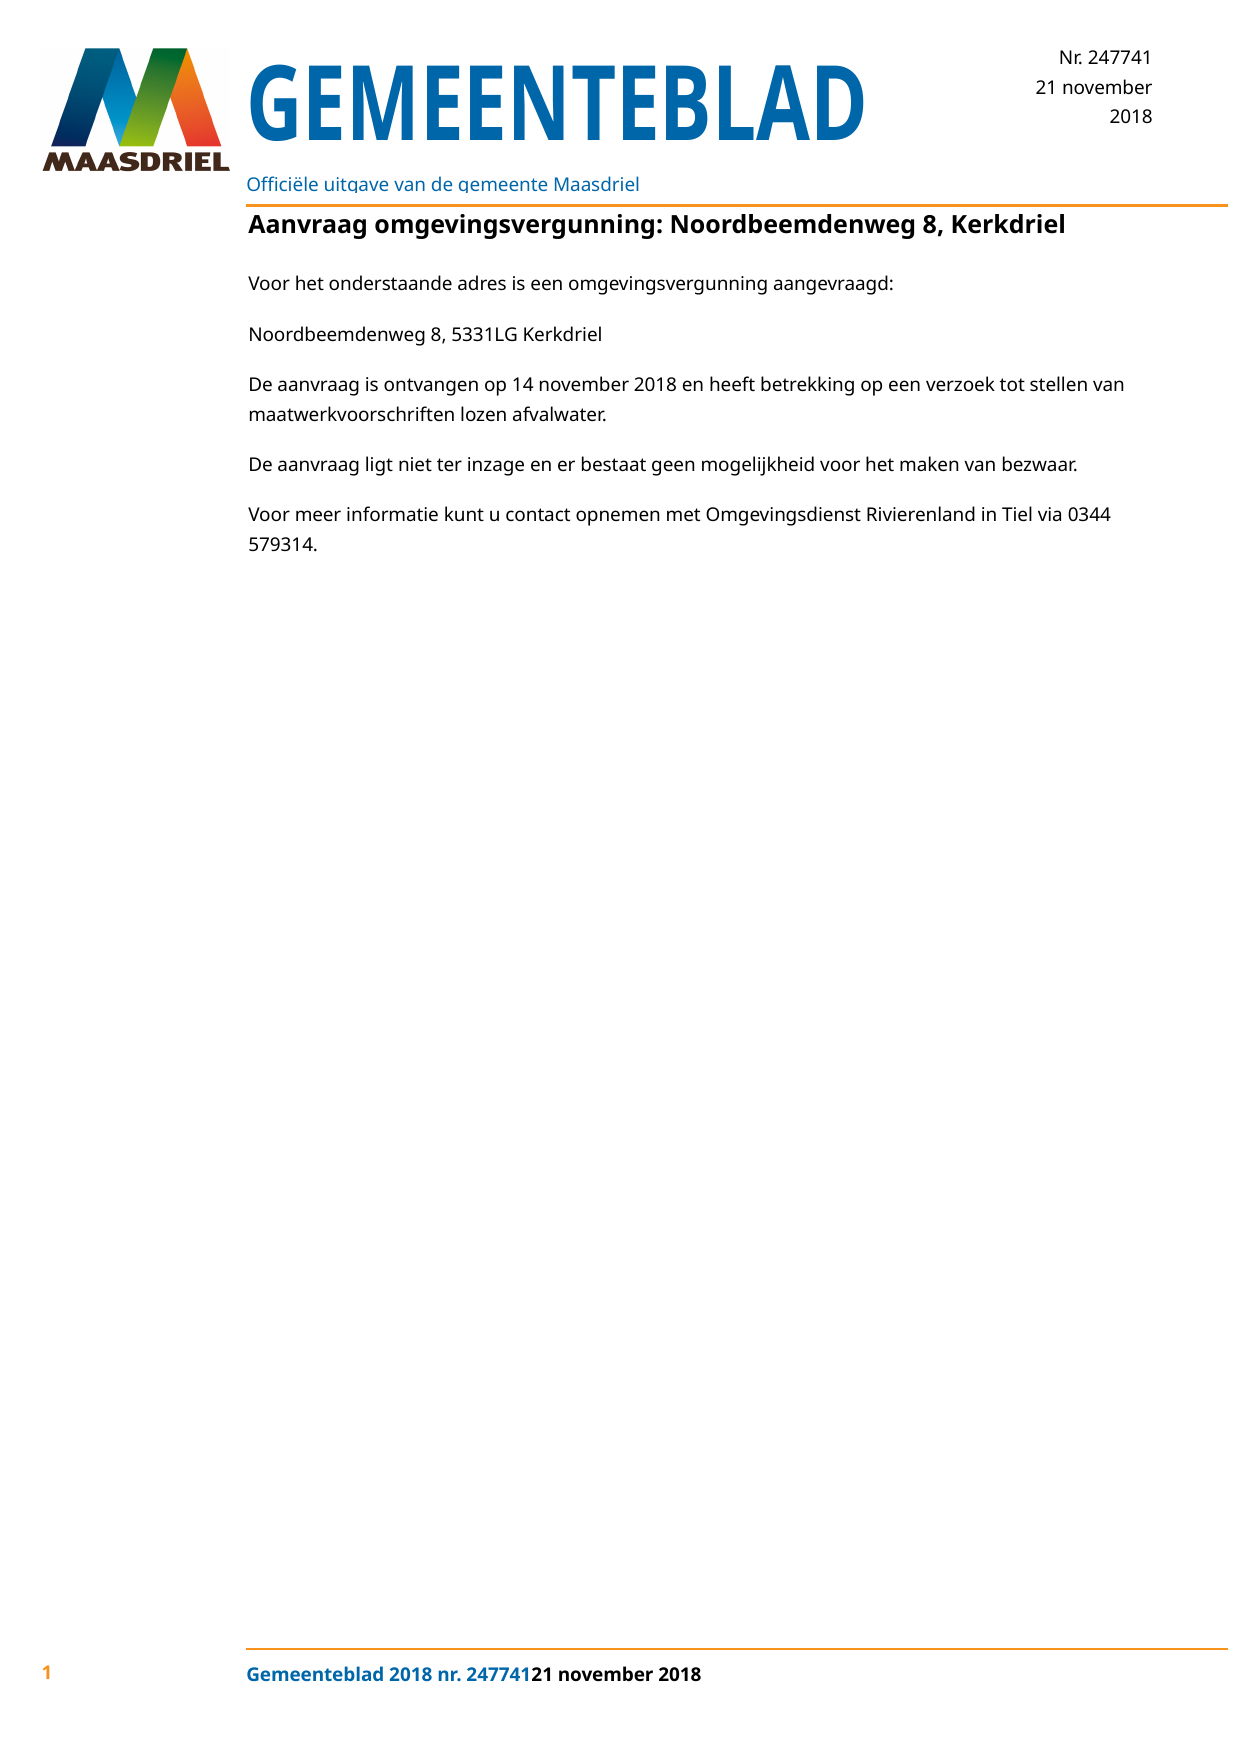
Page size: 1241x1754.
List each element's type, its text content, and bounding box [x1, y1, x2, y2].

text Voor meer informatie kunt u contact opnemen met Omgevingsdienst Rivierenland in Tiel via 0344 579314. [248, 502, 1152, 557]
text Aanvraag omgevingsvergunning: Noordbeemdenweg 8, Kerkdriel [248, 207, 1152, 241]
text Voor het onderstaande adres is een omgevingsvergunning aangevraagd: [248, 270, 1152, 296]
picture [41, 47, 231, 172]
text De aanvraag is ontvangen op 14 november 2018 en heeft betrekking op een verzoek tot stellen van maatwerkvoorschriften lozen afvalwater. [248, 371, 1152, 426]
text De aanvraag ligt niet ter inzage en er bestaat geen mogelijkheid voor het maken van bezwaar. [248, 451, 1152, 477]
text Noordbeemdenweg 8, 5331LG Kerkdriel [248, 321, 1152, 346]
